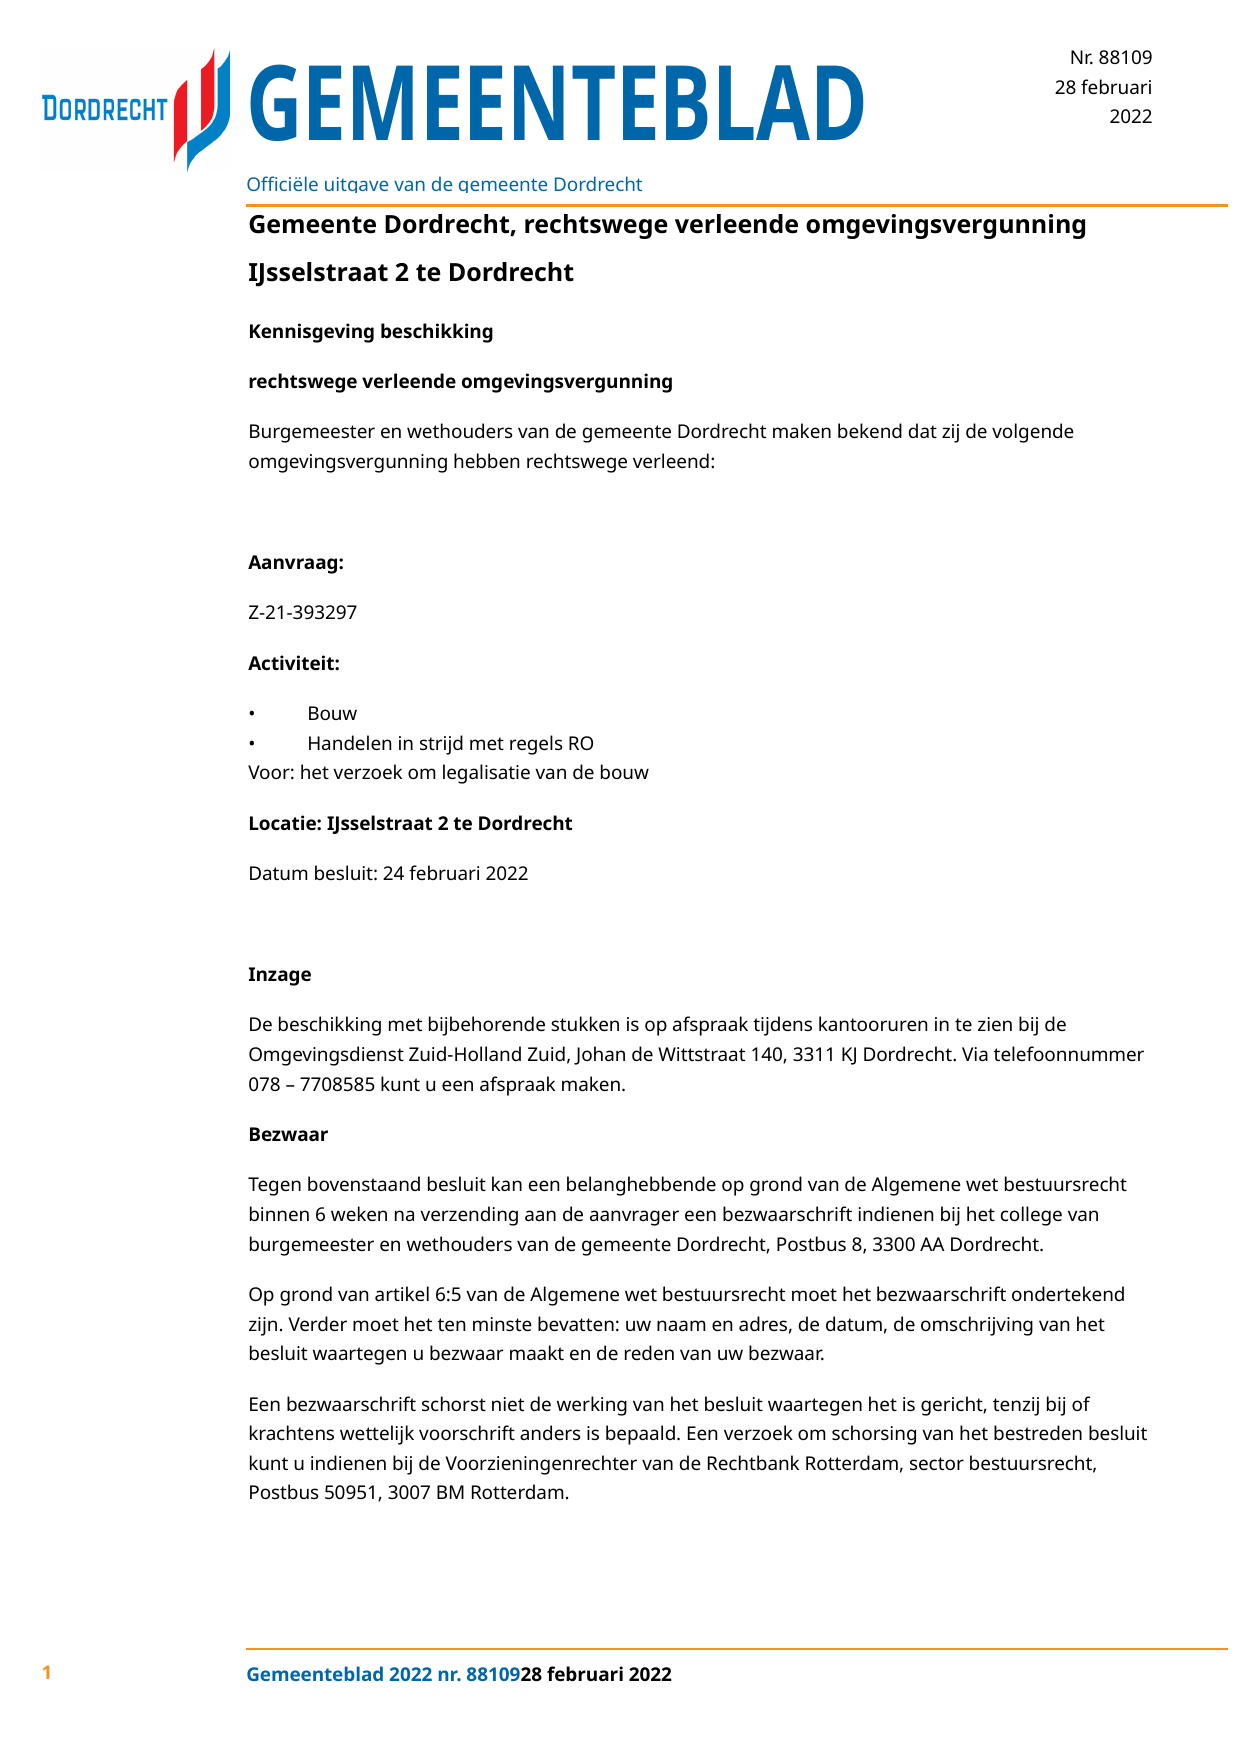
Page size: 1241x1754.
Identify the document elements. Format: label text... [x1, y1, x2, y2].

text Locatie: IJsselstraat 2 te Dordrecht [248, 810, 1152, 836]
text Z-21-393297 [248, 599, 1152, 625]
text Kennisgeving beschikking [248, 318, 1152, 344]
text Aanvraag: [248, 549, 1152, 575]
text Gemeente Dordrecht, rechtswege verleende omgevingsvergunning IJsselstraat 2 te Dordrecht [248, 207, 1152, 288]
text Een bezwaarschrift schorst niet de werking van het besluit waartegen het is gericht, tenzij bij of krachtens wettelijk voorschrift anders is bepaald. Een verzoek om schorsing van het bestreden besluit kunt u indienen bij de Voorzieningenrechter van de Rechtbank Rotterdam, sector bestuursrecht, Postbus 50951, 3007 BM Rotterdam. [248, 1391, 1152, 1505]
text Inzage [248, 961, 1152, 987]
text Voor: het verzoek om legalisatie van de bouw [248, 759, 1152, 785]
text De beschikking met bijbehorende stukken is op afspraak tijdens kantooruren in te zien bij de Omgevingsdienst Zuid-Holland Zuid, Johan de Wittstraat 140, 3311 KJ Dordrecht. Via telefoonnummer 078 – 7708585 kunt u een afspraak maken. [248, 1012, 1152, 1097]
text Activiteit: [248, 650, 1152, 676]
text Op grond van artikel 6:5 van de Algemene wet bestuursrecht moet het bezwaarschrift ondertekend zijn. Verder moet het ten minste bevatten: uw naam en adres, de datum, de omschrijving van het besluit waartegen u bezwaar maakt en de reden van uw bezwaar. [248, 1281, 1152, 1366]
picture [41, 47, 231, 172]
text Datum besluit: 24 februari 2022 [248, 860, 1152, 886]
list Handelen in strijd met regels RO [248, 730, 1152, 756]
text rechtswege verleende omgevingsvergunning [248, 368, 1152, 394]
text Bezwaar [248, 1121, 1152, 1147]
text Tegen bovenstaand besluit kan een belanghebbende op grond van de Algemene wet bestuursrecht binnen 6 weken na verzending aan de aanvrager een bezwaarschrift indienen bij het college van burgemeester en wethouders van de gemeente Dordrecht, Postbus 8, 3300 AA Dordrecht. [248, 1172, 1152, 1257]
text Burgemeester en wethouders van de gemeente Dordrecht maken bekend dat zij de volgende omgevingsvergunning hebben rechtswege verleend: [248, 419, 1152, 474]
list Bouw [248, 700, 1152, 726]
